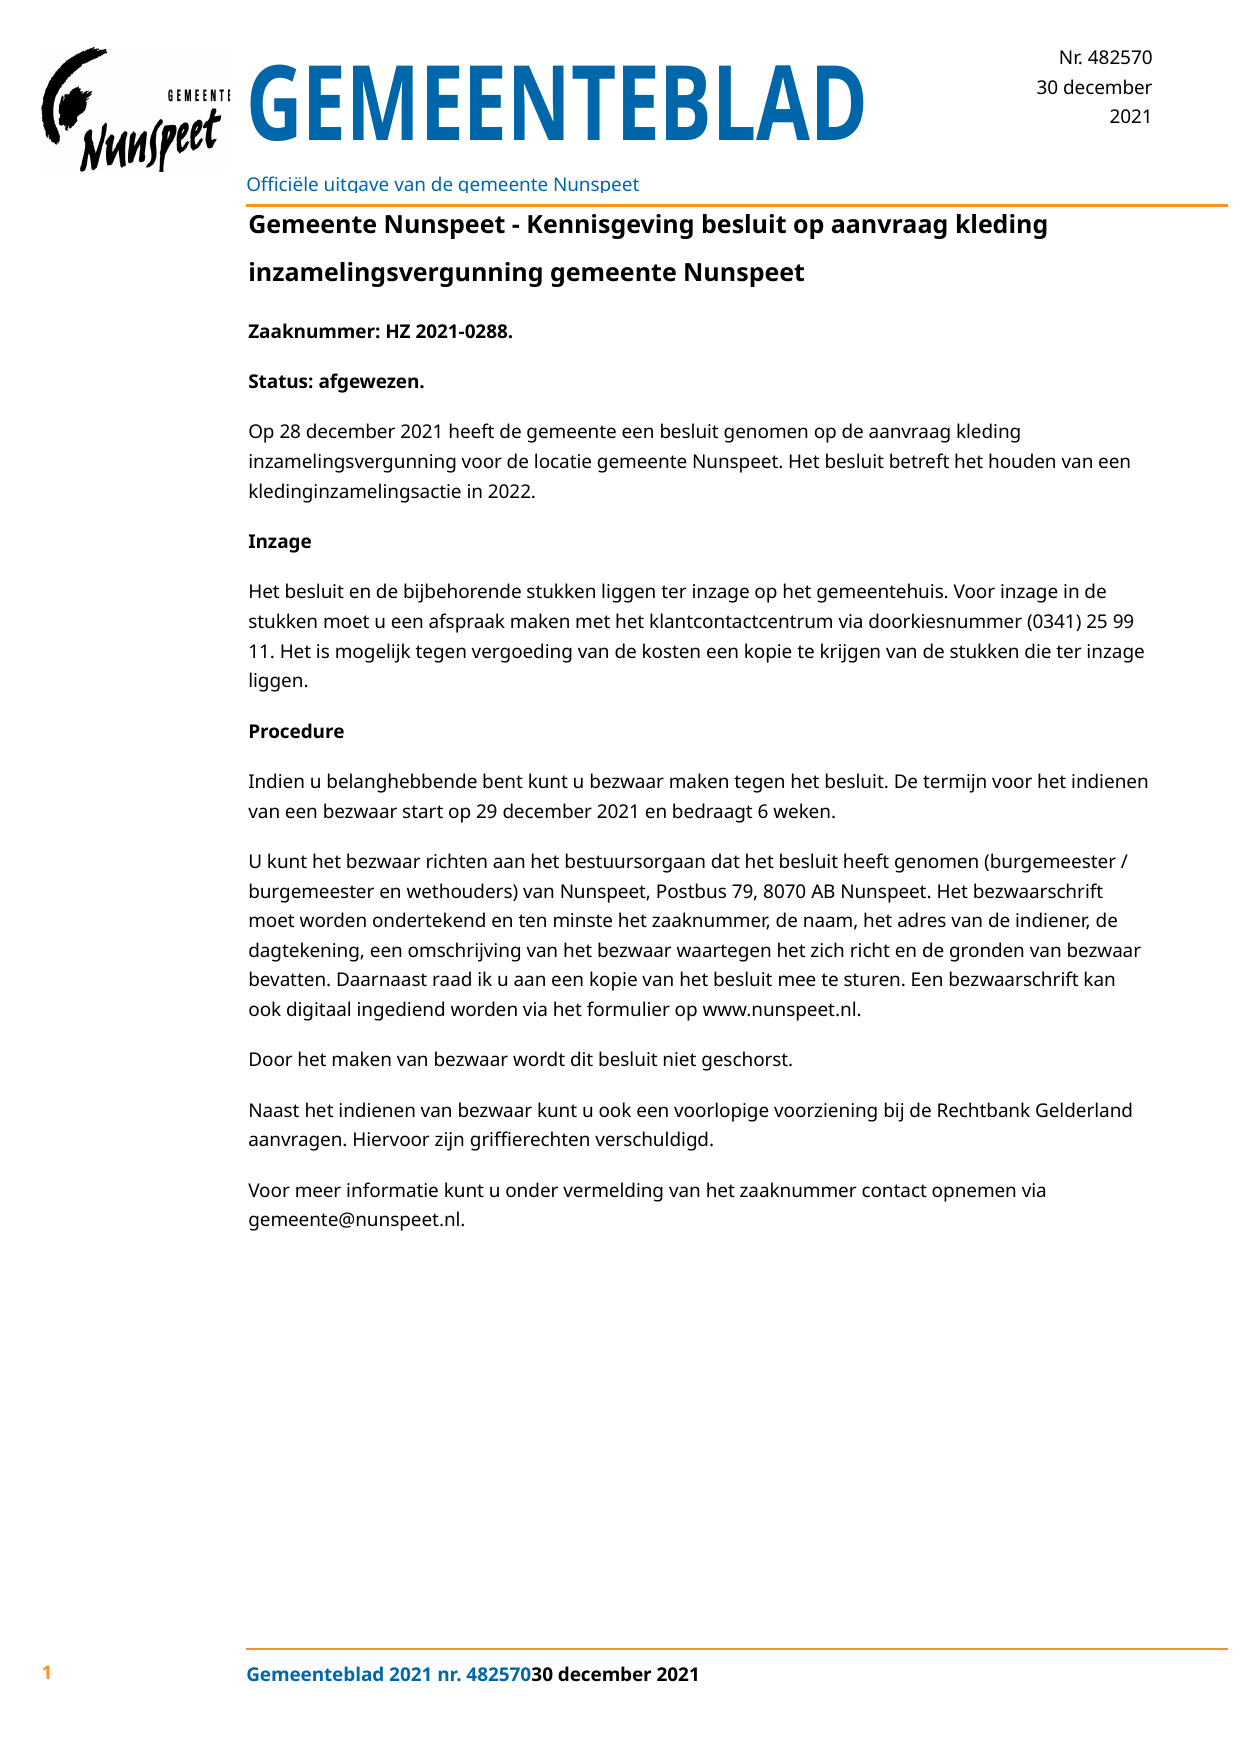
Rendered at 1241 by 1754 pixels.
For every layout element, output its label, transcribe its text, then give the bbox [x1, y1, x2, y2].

text Status: afgewezen. [248, 368, 1152, 394]
picture [41, 47, 231, 172]
text Voor meer informatie kunt u onder vermelding van het zaaknummer contact opnemen via gemeente@nunspeet.nl. [248, 1177, 1152, 1232]
text U kunt het bezwaar richten aan het bestuursorgaan dat het besluit heeft genomen (burgemeester / burgemeester en wethouders) van Nunspeet, Postbus 79, 8070 AB Nunspeet. Het bezwaarschrift moet worden ondertekend en ten minste het zaaknummer, de naam, het adres van de indiener, de dagtekening, een omschrijving van het bezwaar waartegen het zich richt en de gronden van bezwaar bevatten. Daarnaast raad ik u aan een kopie van het besluit mee te sturen. Een bezwaarschrift kan ook digitaal ingediend worden via het formulier op www.nunspeet.nl. [248, 848, 1152, 1022]
text Door het maken van bezwaar wordt dit besluit niet geschorst. [248, 1047, 1152, 1072]
text Indien u belanghebbende bent kunt u bezwaar maken tegen het besluit. De termijn voor het indienen van een bezwaar start op 29 december 2021 en bedraagt 6 weken. [248, 768, 1152, 824]
text Procedure [248, 718, 1152, 744]
text Op 28 december 2021 heeft de gemeente een besluit genomen op de aanvraag kleding inzamelingsvergunning voor de locatie gemeente Nunspeet. Het besluit betreft het houden van een kledinginzamelingsactie in 2022. [248, 419, 1152, 504]
text Inzage [248, 528, 1152, 554]
text Naast het indienen van bezwaar kunt u ook een voorlopige voorziening bij de Rechtbank Gelderland aanvragen. Hiervoor zijn griffierechten verschuldigd. [248, 1097, 1152, 1152]
text Zaaknummer: HZ 2021-0288. [248, 318, 1152, 344]
text Het besluit en de bijbehorende stukken liggen ter inzage op het gemeentehuis. Voor inzage in de stukken moet u een afspraak maken met het klantcontactcentrum via doorkiesnummer (0341) 25 99 11. Het is mogelijk tegen vergoeding van de kosten een kopie te krijgen van de stukken die ter inzage liggen. [248, 579, 1152, 693]
text Gemeente Nunspeet - Kennisgeving besluit op aanvraag kleding inzamelingsvergunning gemeente Nunspeet [248, 207, 1152, 288]
